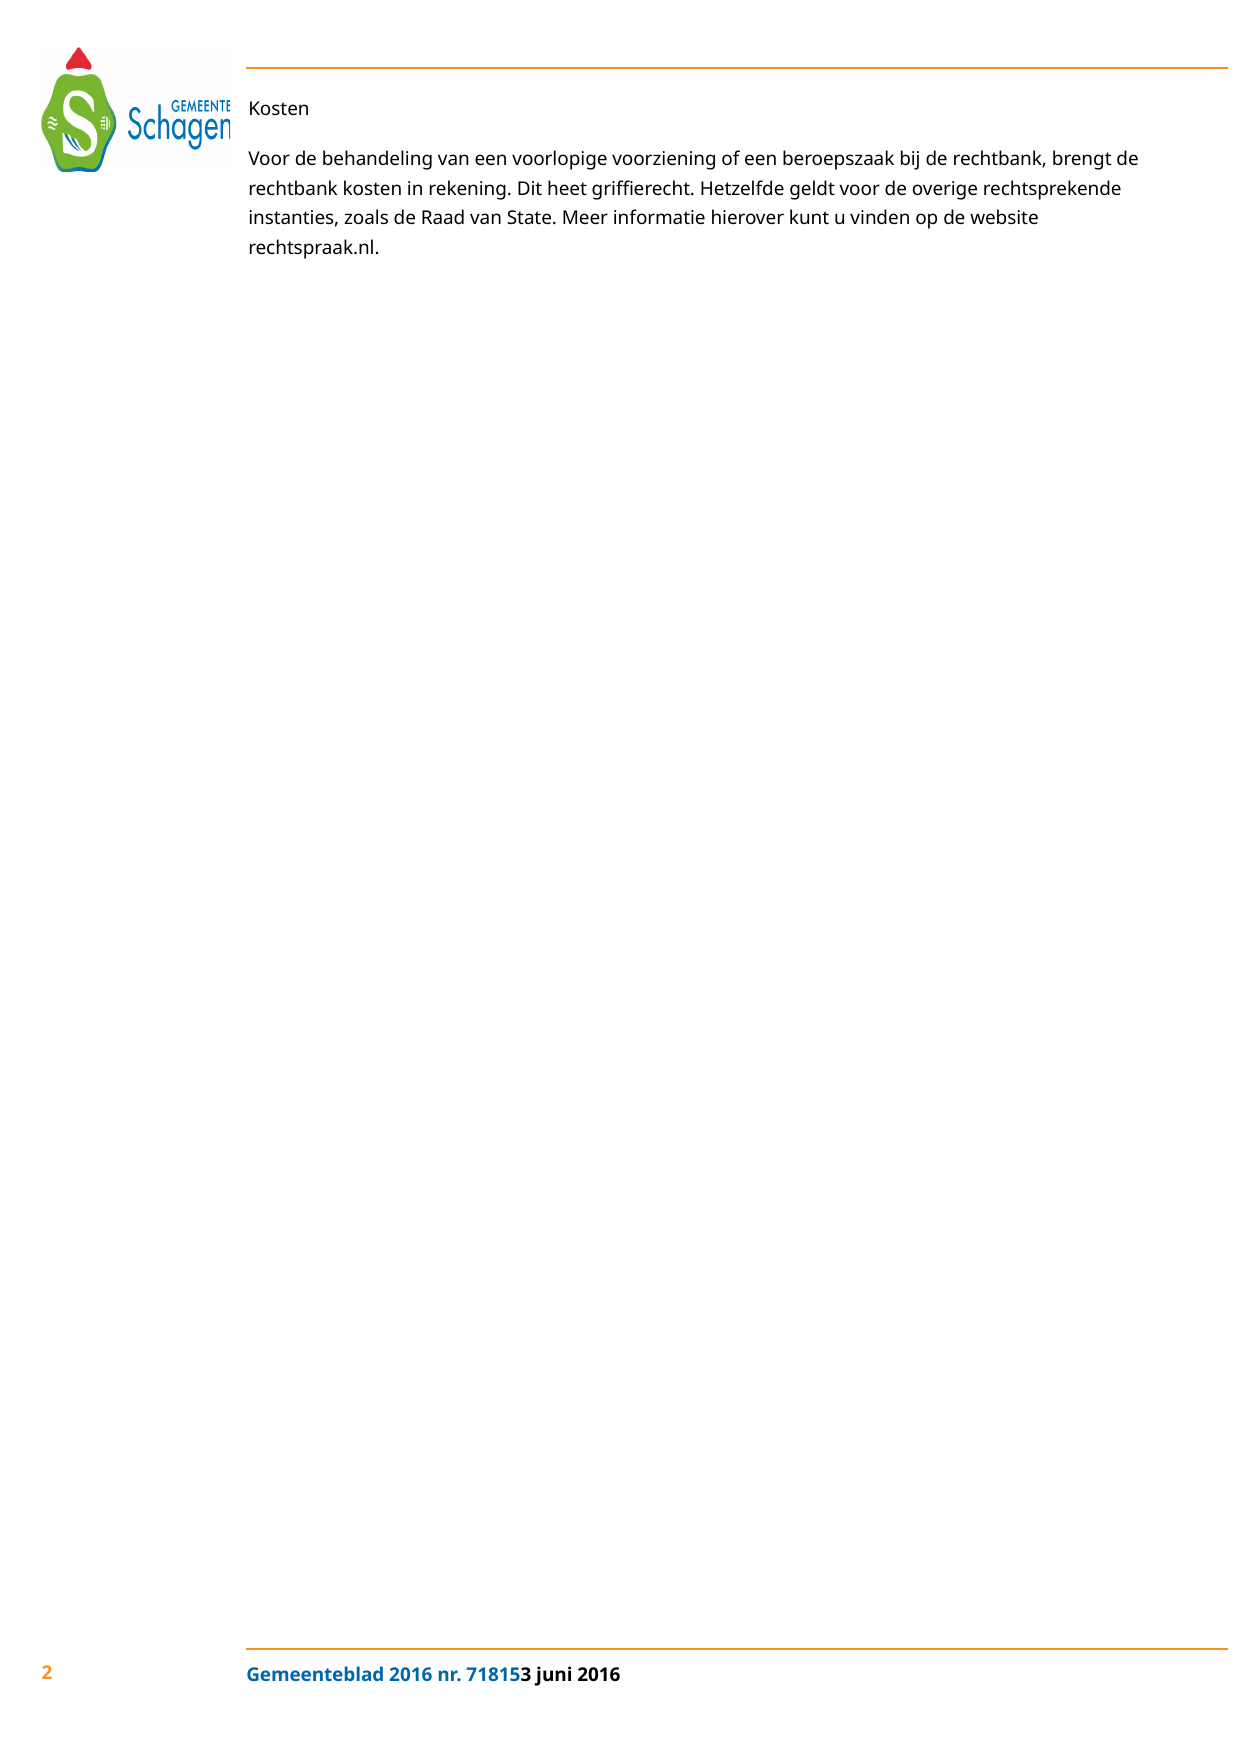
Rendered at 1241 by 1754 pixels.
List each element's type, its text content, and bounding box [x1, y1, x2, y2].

text Kosten [248, 95, 1152, 121]
text Voor de behandeling van een voorlopige voorziening of een beroepszaak bij de rechtbank, brengt de rechtbank kosten in rekening. Dit heet griffierecht. Hetzelfde geldt voor de overige rechtsprekende instanties, zoals de Raad van State. Meer informatie hierover kunt u vinden op de website rechtspraak.nl. [248, 145, 1152, 260]
picture [41, 47, 231, 172]
